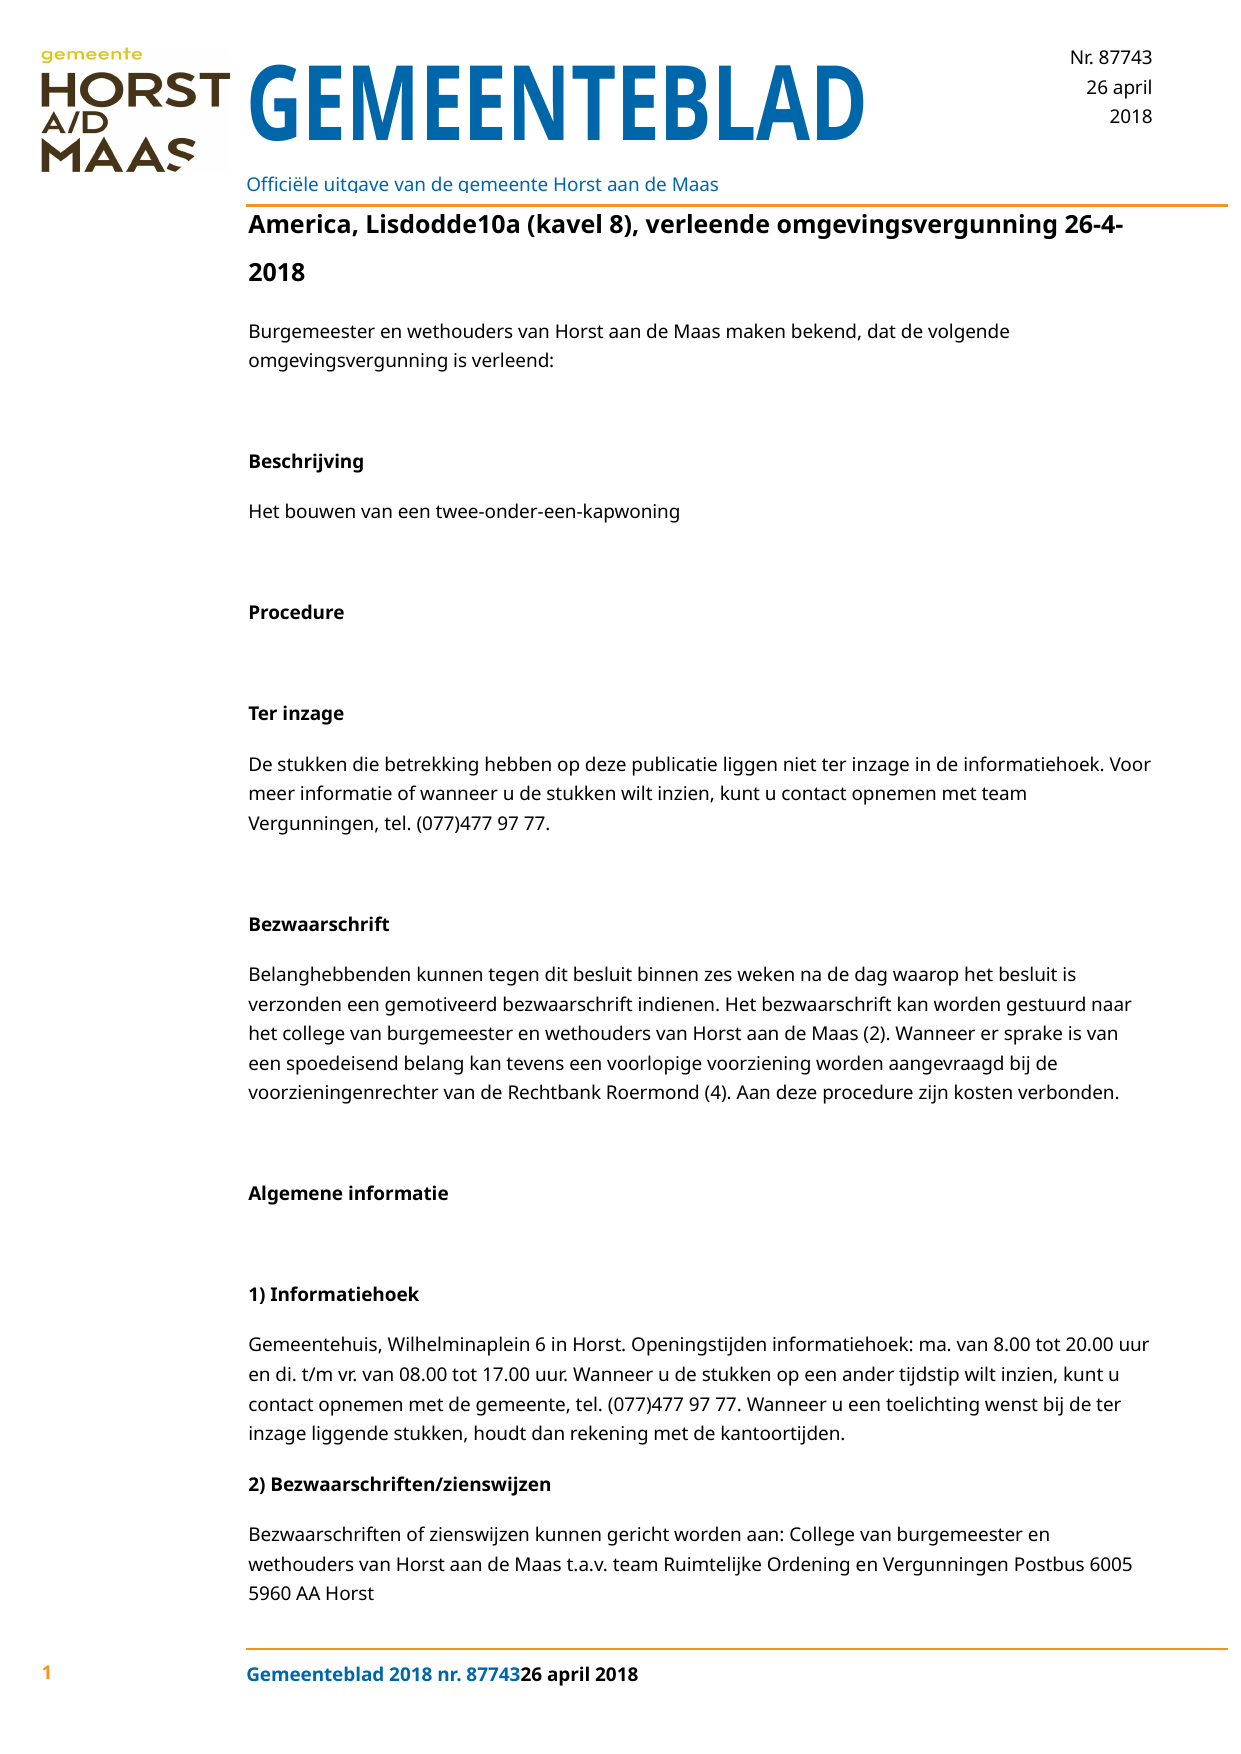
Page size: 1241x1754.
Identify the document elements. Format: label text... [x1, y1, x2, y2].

text 2) Bezwaarschriften/zienswijzen [248, 1471, 1152, 1497]
text De stukken die betrekking hebben op deze publicatie liggen niet ter inzage in de informatiehoek. Voor meer informatie of wanneer u de stukken wilt inzien, kunt u contact opnemen met team Vergunningen, tel. (077)477 97 77. [248, 751, 1152, 836]
text Belanghebbenden kunnen tegen dit besluit binnen zes weken na de dag waarop het besluit is verzonden een gemotiveerd bezwaarschrift indienen. Het bezwaarschrift kan worden gestuurd naar het college van burgemeester en wethouders van Horst aan de Maas (2). Wanneer er sprake is van een spoedeisend belang kan tevens een voorlopige voorziening worden aangevraagd bij de voorzieningenrechter van de Rechtbank Roermond (4). Aan deze procedure zijn kosten verbonden. [248, 961, 1152, 1105]
text Ter inzage [248, 700, 1152, 726]
text 1) Informatiehoek [248, 1281, 1152, 1307]
picture [41, 47, 231, 172]
text Burgemeester en wethouders van Horst aan de Maas maken bekend, dat de volgende omgevingsvergunning is verleend: [248, 318, 1152, 373]
text Bezwaarschriften of zienswijzen kunnen gericht worden aan: College van burgemeester en wethouders van Horst aan de Maas t.a.v. team Ruimtelijke Ordening en Vergunningen Postbus 6005 5960 AA Horst [248, 1521, 1152, 1606]
text Beschrijving [248, 448, 1152, 474]
text Het bouwen van een twee-onder-een-kapwoning [248, 499, 1152, 524]
text Procedure [248, 599, 1152, 625]
text America, Lisdodde10a (kavel 8), verleende omgevingsvergunning 26-4-2018 [248, 207, 1152, 288]
text Bezwaarschrift [248, 911, 1152, 937]
text Algemene informatie [248, 1180, 1152, 1206]
text Gemeentehuis, Wilhelminaplein 6 in Horst. Openingstijden informatiehoek: ma. van 8.00 tot 20.00 uur en di. t/m vr. van 08.00 tot 17.00 uur. Wanneer u de stukken op een ander tijdstip wilt inzien, kunt u contact opnemen met de gemeente, tel. (077)477 97 77. Wanneer u een toelichting wenst bij de ter inzage liggende stukken, houdt dan rekening met de kantoortijden. [248, 1332, 1152, 1446]
